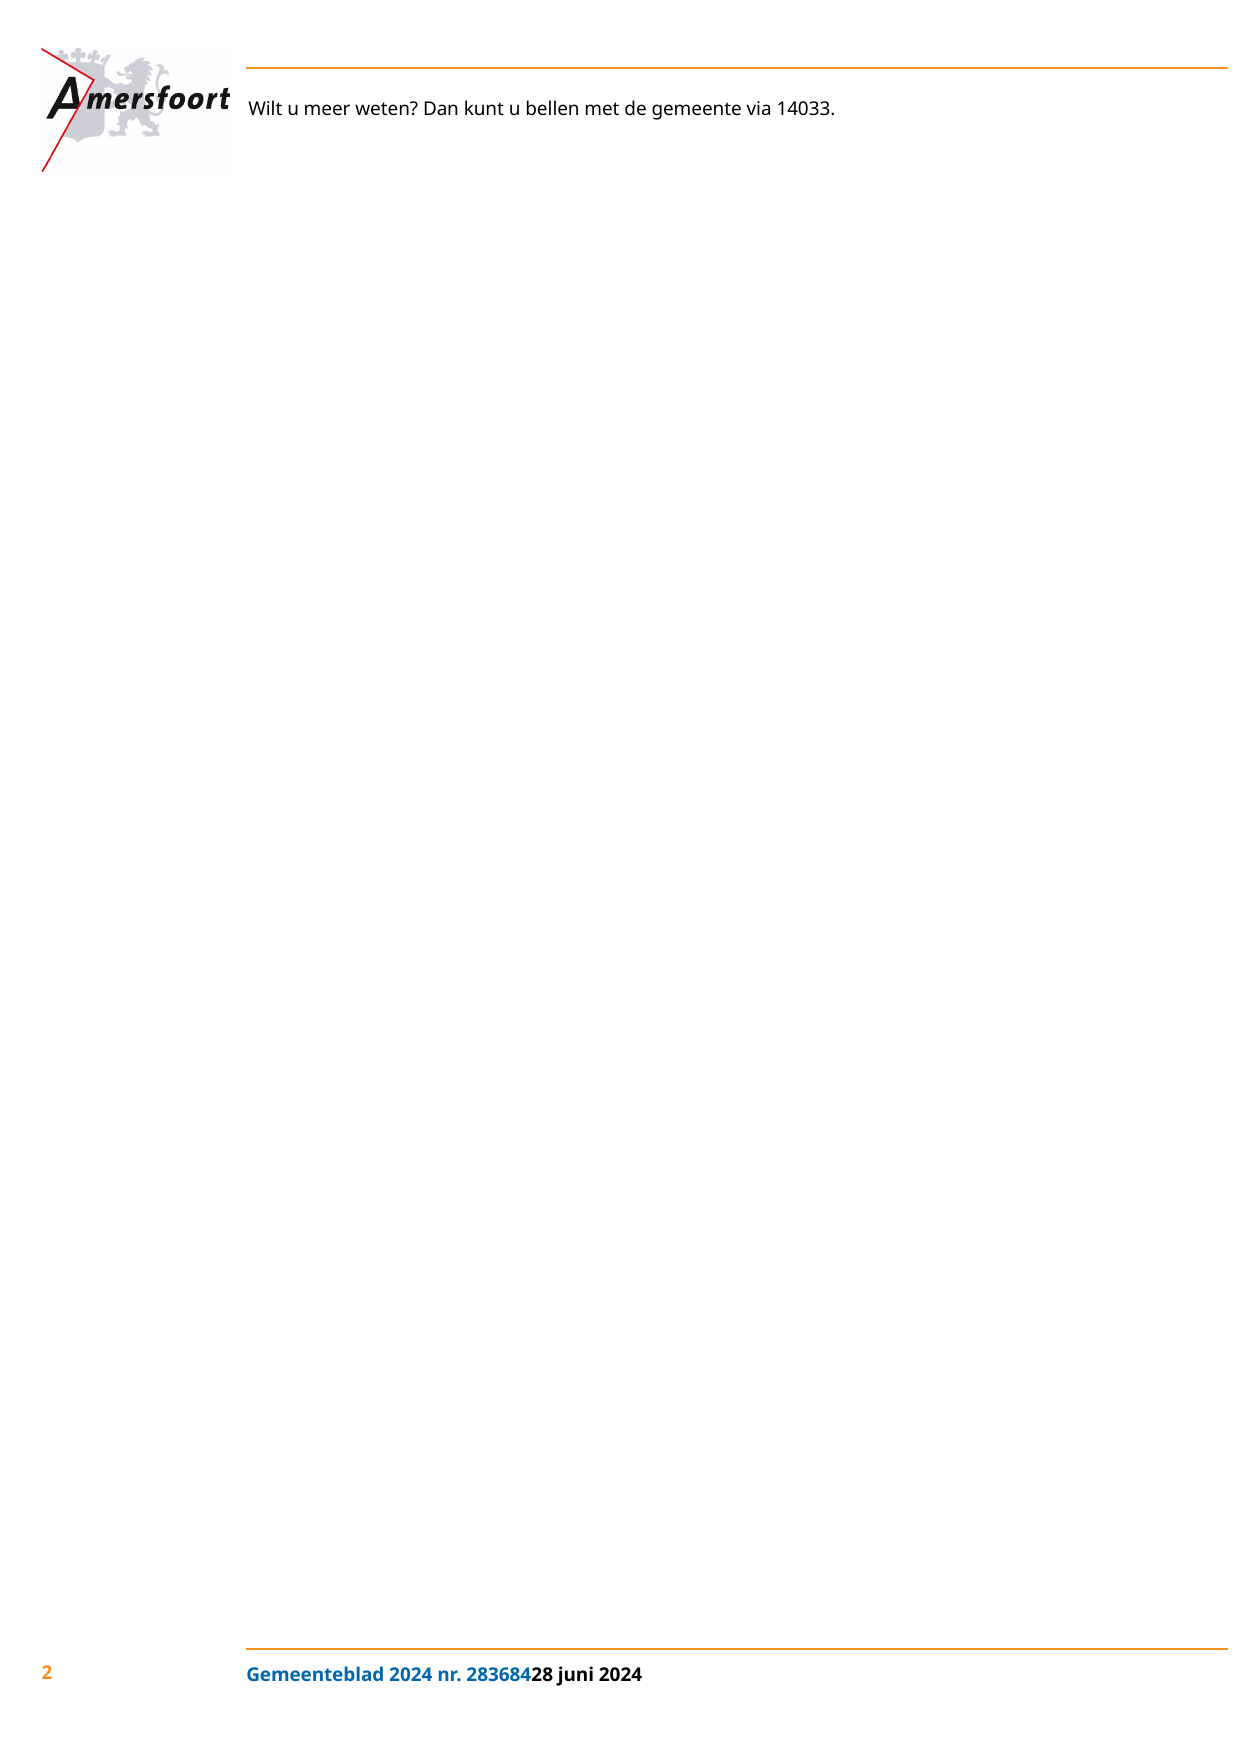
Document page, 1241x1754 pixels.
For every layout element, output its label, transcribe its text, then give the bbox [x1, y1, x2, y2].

text Wilt u meer weten? Dan kunt u bellen met de gemeente via 14033. [248, 95, 1152, 121]
picture [41, 47, 231, 172]
